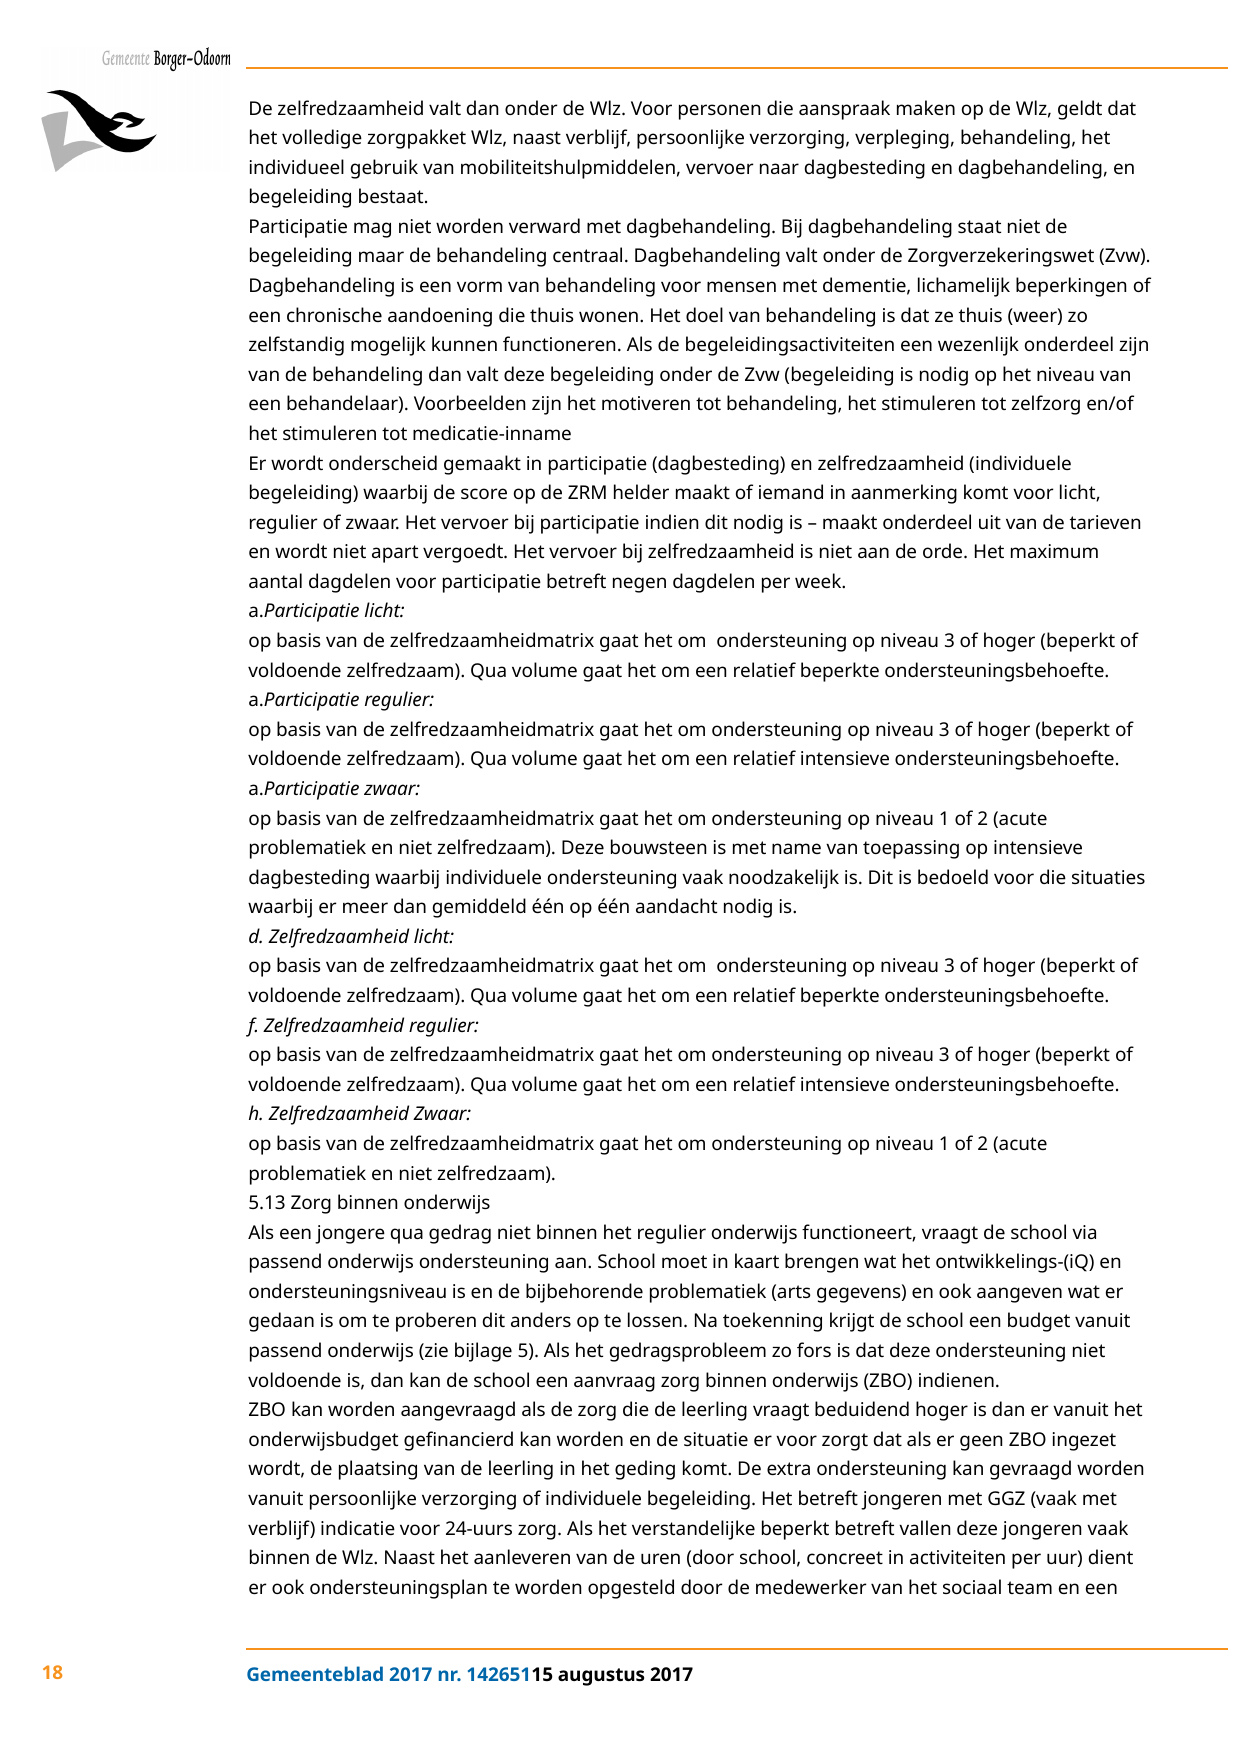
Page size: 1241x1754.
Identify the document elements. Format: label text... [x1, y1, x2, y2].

text De zelfredzaamheid valt dan onder de Wlz. Voor personen die aanspraak maken op de Wlz, geldt dat het volledige zorgpakket Wlz, naast verblijf, persoonlijke verzorging, verpleging, behandeling, het individueel gebruik van mobiliteitshulpmiddelen, vervoer naar dagbesteding en dagbehandeling, en begeleiding bestaat. [248, 95, 1152, 209]
text Er wordt onderscheid gemaakt in participatie (dagbesteding) en zelfredzaamheid (individuele begeleiding) waarbij de score op de ZRM helder maakt of iemand in aanmerking komt voor licht, regulier of zwaar. Het vervoer bij participatie indien dit nodig is – maakt onderdeel uit van de tarieven en wordt niet apart vergoedt. Het vervoer bij zelfredzaamheid is niet aan de orde. Het maximum aantal dagdelen voor participatie betreft negen dagdelen per week. [248, 450, 1152, 594]
text op basis van de zelfredzaamheidmatrix gaat het om ondersteuning op niveau 3 of hoger (beperkt of voldoende zelfredzaam). Qua volume gaat het om een relatief beperkte ondersteuningsbehoefte. [248, 627, 1152, 683]
text d. Zelfredzaamheid licht: [248, 923, 1152, 949]
text a.Participatie regulier: [248, 686, 1152, 712]
text Als een jongere qua gedrag niet binnen het regulier onderwijs functioneert, vraagt de school via passend onderwijs ondersteuning aan. School moet in kaart brengen wat het ontwikkelings-(iQ) en ondersteuningsniveau is en de bijbehorende problematiek (arts gegevens) en ook aangeven wat er gedaan is om te proberen dit anders op te lossen. Na toekenning krijgt de school een budget vanuit passend onderwijs (zie bijlage 5). Als het gedragsprobleem zo fors is dat deze ondersteuning niet voldoende is, dan kan de school een aanvraag zorg binnen onderwijs (ZBO) indienen. [248, 1219, 1152, 1393]
text op basis van de zelfredzaamheidmatrix gaat het om ondersteuning op niveau 3 of hoger (beperkt of voldoende zelfredzaam). Qua volume gaat het om een relatief intensieve ondersteuningsbehoefte. [248, 1041, 1152, 1097]
text h. Zelfredzaamheid Zwaar: [248, 1101, 1152, 1126]
text f. Zelfredzaamheid regulier: [248, 1012, 1152, 1038]
text a.Participatie zwaar: [248, 775, 1152, 801]
text a.Participatie licht: [248, 598, 1152, 623]
text op basis van de zelfredzaamheidmatrix gaat het om ondersteuning op niveau 3 of hoger (beperkt of voldoende zelfredzaam). Qua volume gaat het om een relatief beperkte ondersteuningsbehoefte. [248, 953, 1152, 1008]
picture [41, 47, 231, 172]
text op basis van de zelfredzaamheidmatrix gaat het om ondersteuning op niveau 3 of hoger (beperkt of voldoende zelfredzaam). Qua volume gaat het om een relatief intensieve ondersteuningsbehoefte. [248, 716, 1152, 771]
text 5.13 Zorg binnen onderwijs [248, 1189, 1152, 1215]
text Participatie mag niet worden verward met dagbehandeling. Bij dagbehandeling staat niet de begeleiding maar de behandeling centraal. Dagbehandeling valt onder de Zorgverzekeringswet (Zvw). Dagbehandeling is een vorm van behandeling voor mensen met dementie, lichamelijk beperkingen of een chronische aandoening die thuis wonen. Het doel van behandeling is dat ze thuis (weer) zo zelfstandig mogelijk kunnen functioneren. Als de begeleidingsactiviteiten een wezenlijk onderdeel zijn van de behandeling dan valt deze begeleiding onder de Zvw (begeleiding is nodig op het niveau van een behandelaar). Voorbeelden zijn het motiveren tot behandeling, het stimuleren tot zelfzorg en/of het stimuleren tot medicatie-inname [248, 213, 1152, 446]
text op basis van de zelfredzaamheidmatrix gaat het om ondersteuning op niveau 1 of 2 (acute problematiek en niet zelfredzaam). Deze bouwsteen is met name van toepassing op intensieve dagbesteding waarbij individuele ondersteuning vaak noodzakelijk is. Dit is bedoeld voor die situaties waarbij er meer dan gemiddeld één op één aandacht nodig is. [248, 805, 1152, 919]
text op basis van de zelfredzaamheidmatrix gaat het om ondersteuning op niveau 1 of 2 (acute problematiek en niet zelfredzaam). [248, 1130, 1152, 1186]
text ZBO kan worden aangevraagd als de zorg die de leerling vraagt beduidend hoger is dan er vanuit het onderwijsbudget gefinancierd kan worden en de situatie er voor zorgt dat als er geen ZBO ingezet wordt, de plaatsing van de leerling in het geding komt. De extra ondersteuning kan gevraagd worden vanuit persoonlijke verzorging of individuele begeleiding. Het betreft jongeren met GGZ (vaak met verblijf) indicatie voor 24-uurs zorg. Als het verstandelijke beperkt betreft vallen deze jongeren vaak binnen de Wlz. Naast het aanleveren van de uren (door school, concreet in activiteiten per uur) dient er ook ondersteuningsplan te worden opgesteld door de medewerker van het sociaal team en een [248, 1396, 1152, 1600]
